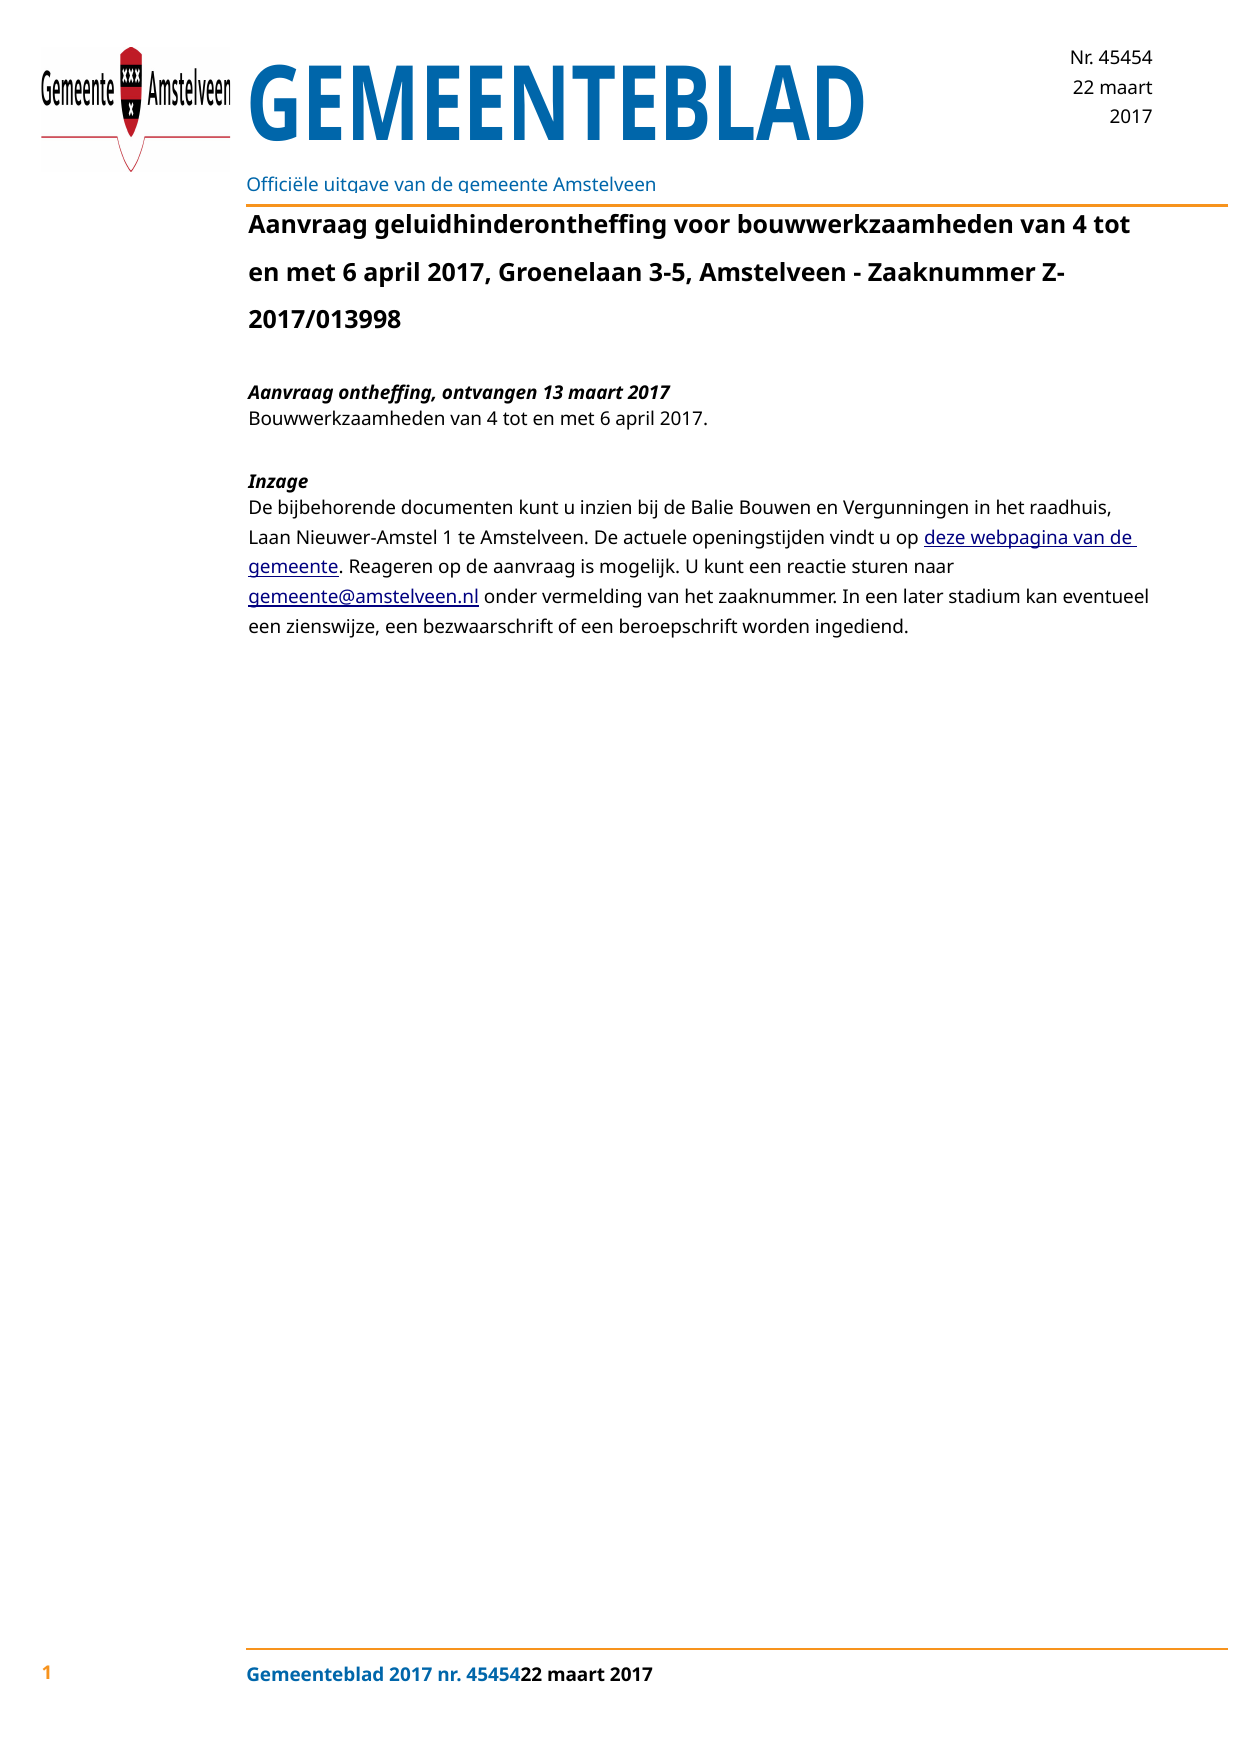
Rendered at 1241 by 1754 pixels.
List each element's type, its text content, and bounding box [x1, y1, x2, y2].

text De bijbehorende documenten kunt u inzien bij de Balie Bouwen en Vergunningen in het raadhuis, Laan Nieuwer-Amstel 1 te Amstelveen. De actuele openingstijden vindt u op deze webpagina van de gemeente. Reageren op de aanvraag is mogelijk. U kunt een reactie sturen naar gemeente@amstelveen.nl onder vermelding van het zaaknummer. In een later stadium kan eventueel een zienswijze, een bezwaarschrift of een beroepschrift worden ingediend. [248, 494, 1152, 638]
text Aanvraag geluidhinderontheffing voor bouwwerkzaamheden van 4 tot en met 6 april 2017, Groenelaan 3-5, Amstelveen - Zaaknummer Z-2017/013998 [248, 207, 1152, 336]
picture [41, 47, 231, 172]
text Aanvraag ontheffing, ontvangen 13 maart 2017 [248, 379, 1152, 405]
text Inzage [248, 469, 1152, 494]
text Bouwwerkzaamheden van 4 tot en met 6 april 2017. [248, 405, 1152, 431]
